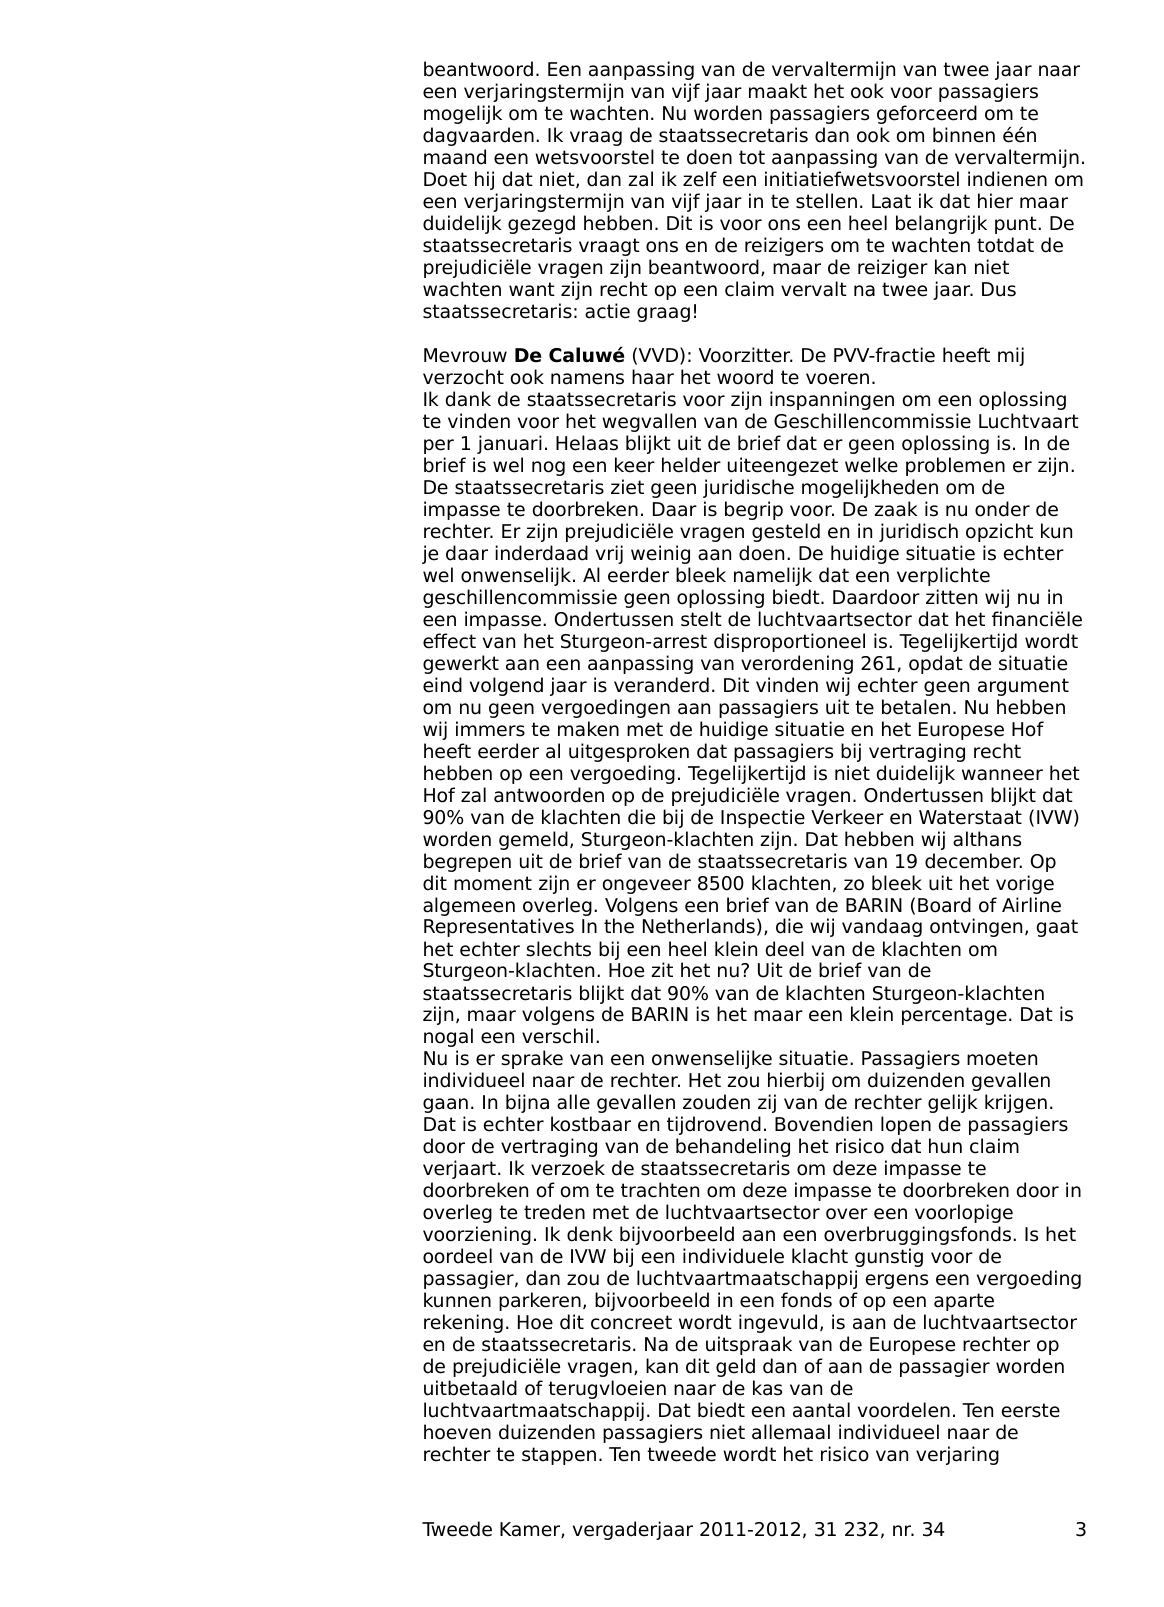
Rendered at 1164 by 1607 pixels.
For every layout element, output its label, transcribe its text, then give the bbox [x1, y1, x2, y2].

text Nu is er sprake van een onwenselijke situatie. Passagiers moeten individueel naar de rechter. Het zou hierbij om duizenden gevallen gaan. In bijna alle gevallen zouden zij van de rechter gelijk krijgen. Dat is echter kostbaar en tijdrovend. Bovendien lopen de passagiers door de vertraging van de behandeling het risico dat hun claim verjaart. Ik verzoek de staatssecretaris om deze impasse te doorbreken of om te trachten om deze impasse te doorbreken door in overleg te treden met de luchtvaartsector over een voorlopige voorziening. Ik denk bijvoorbeeld aan een overbruggingsfonds. Is het oordeel van de IVW bij een individuele klacht gunstig voor de passagier, dan zou de luchtvaartmaatschappij ergens een vergoeding kunnen parkeren, bijvoorbeeld in een fonds of op een aparte rekening. Hoe dit concreet wordt ingevuld, is aan de luchtvaartsector en de staatssecretaris. Na de uitspraak van de Europese rechter op de prejudiciële vragen, kan dit geld dan of aan de passagier worden uitbetaald of terugvloeien naar de kas van de luchtvaartmaatschappij. Dat biedt een aantal voordelen. Ten eerste hoeven duizenden passagiers niet allemaal individueel naar de rechter te stappen. Ten tweede wordt het risico van verjaring [422, 1048, 1087, 1466]
text Mevrouw De Caluwé (VVD): Voorzitter. De PVV-fractie heeft mij verzocht ook namens haar het woord te voeren. [422, 345, 1087, 389]
text Ik dank de staatssecretaris voor zijn inspanningen om een oplossing te vinden voor het wegvallen van de Geschillencommissie Luchtvaart per 1 januari. Helaas blijkt uit de brief dat er geen oplossing is. In de brief is wel nog een keer helder uiteengezet welke problemen er zijn. De staatssecretaris ziet geen juridische mogelijkheden om de impasse te doorbreken. Daar is begrip voor. De zaak is nu onder de rechter. Er zijn prejudiciële vragen gesteld en in juridisch opzicht kun je daar inderdaad vrij weinig aan doen. De huidige situatie is echter wel onwenselijk. Al eerder bleek namelijk dat een verplichte geschillencommissie geen oplossing biedt. Daardoor zitten wij nu in een impasse. Ondertussen stelt de luchtvaartsector dat het financiële effect van het Sturgeon-arrest disproportioneel is. Tegelijkertijd wordt gewerkt aan een aanpassing van verordening 261, opdat de situatie eind volgend jaar is veranderd. Dit vinden wij echter geen argument om nu geen vergoedingen aan passagiers uit te betalen. Nu hebben wij immers te maken met de huidige situatie en het Europese Hof heeft eerder al uitgesproken dat passagiers bij vertraging recht hebben op een vergoeding. Tegelijkertijd is niet duidelijk wanneer het Hof zal antwoorden op de prejudiciële vragen. Ondertussen blijkt dat 90% van de klachten die bij de Inspectie Verkeer en Waterstaat (IVW) worden gemeld, Sturgeon-klachten zijn. Dat hebben wij althans begrepen uit de brief van de staatssecretaris van 19 december. Op dit moment zijn er ongeveer 8500 klachten, zo bleek uit het vorige algemeen overleg. Volgens een brief van de BARIN (Board of Airline Representatives In the Netherlands), die wij vandaag ontvingen, gaat het echter slechts bij een heel klein deel van de klachten om Sturgeon-klachten. Hoe zit het nu? Uit de brief van de staatssecretaris blijkt dat 90% van de klachten Sturgeon-klachten zijn, maar volgens de BARIN is het maar een klein percentage. Dat is nogal een verschil. [422, 389, 1087, 1048]
text beantwoord. Een aanpassing van de vervaltermijn van twee jaar naar een verjaringstermijn van vijf jaar maakt het ook voor passagiers mogelijk om te wachten. Nu worden passagiers geforceerd om te dagvaarden. Ik vraag de staatssecretaris dan ook om binnen één maand een wetsvoorstel te doen tot aanpassing van de vervaltermijn. Doet hij dat niet, dan zal ik zelf een initiatiefwetsvoorstel indienen om een verjaringstermijn van vijf jaar in te stellen. Laat ik dat hier maar duidelijk gezegd hebben. Dit is voor ons een heel belangrijk punt. De staatssecretaris vraagt ons en de reizigers om te wachten totdat de prejudiciële vragen zijn beantwoord, maar de reiziger kan niet wachten want zijn recht op een claim vervalt na twee jaar. Dus staatssecretaris: actie graag! [422, 59, 1087, 323]
